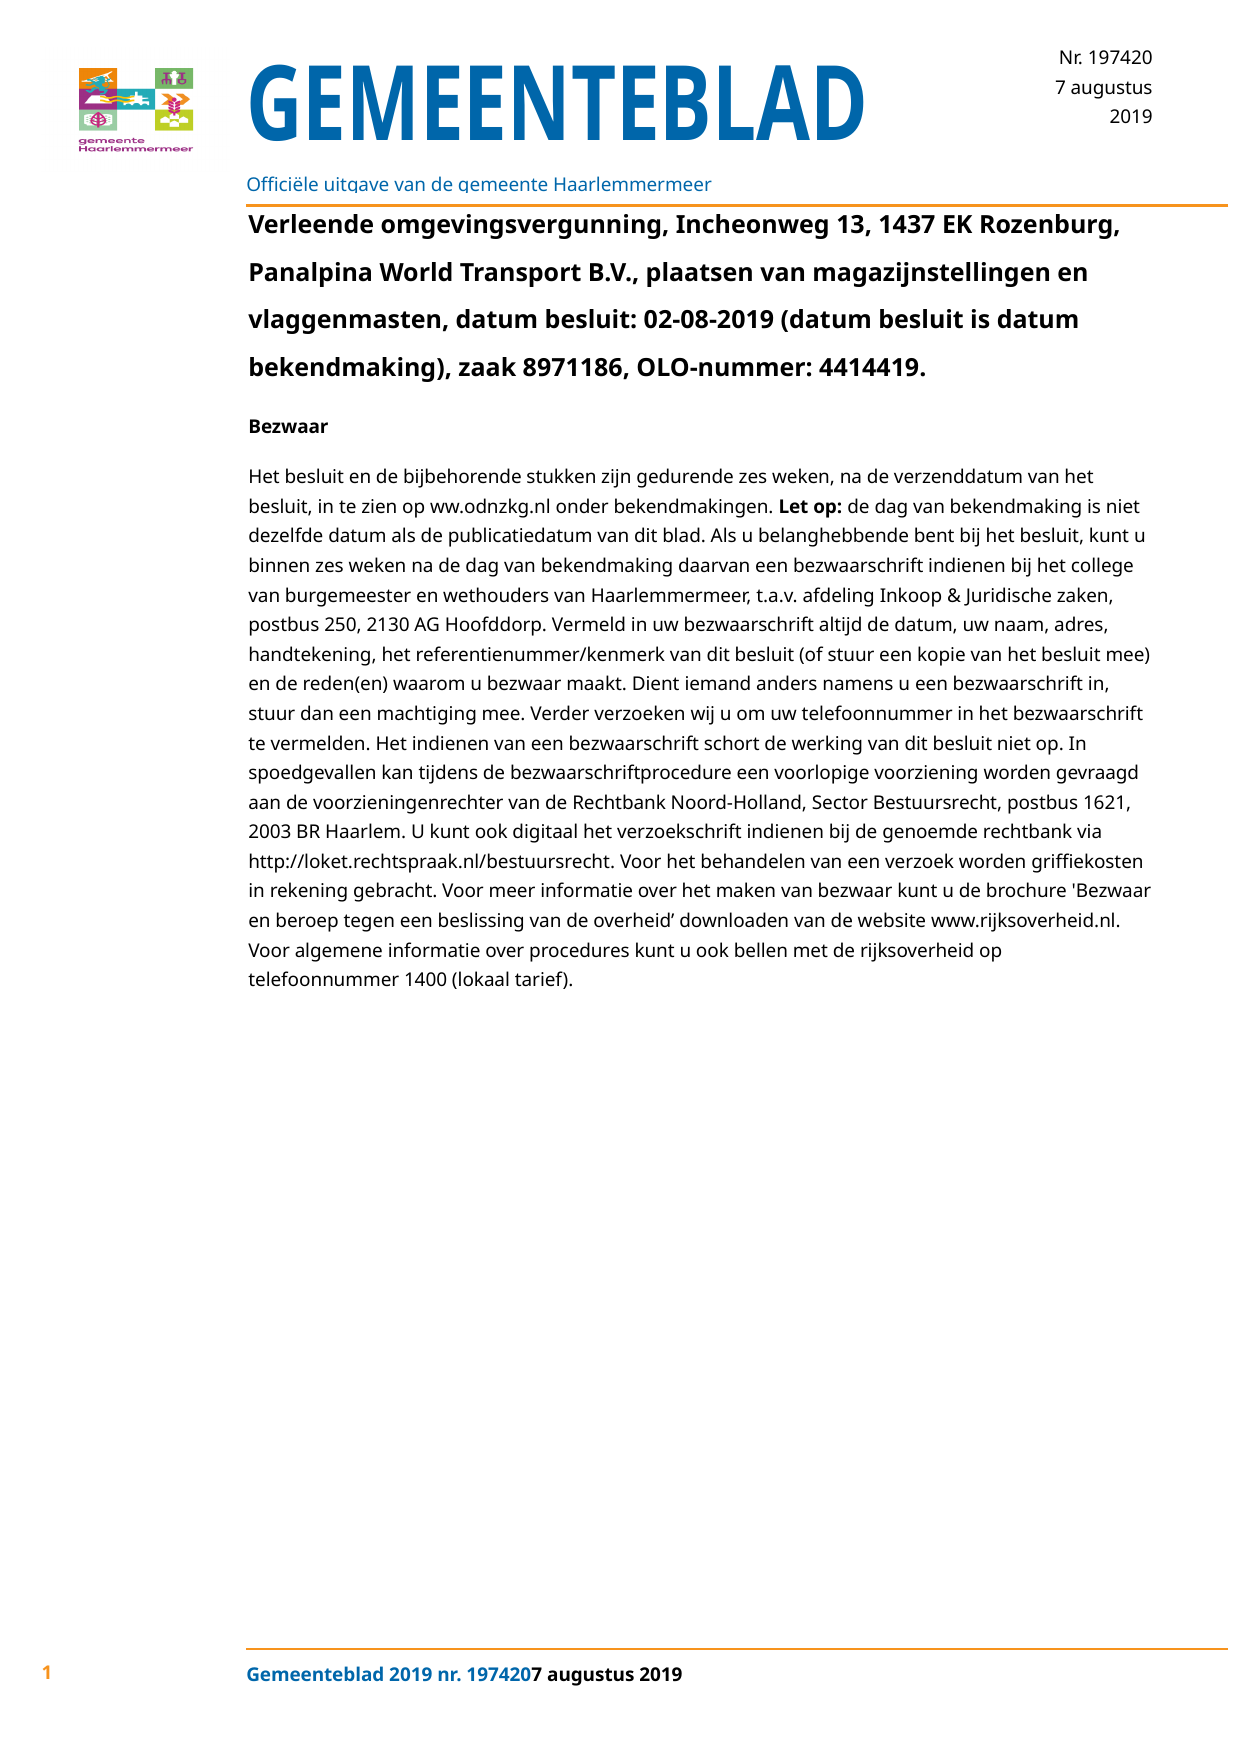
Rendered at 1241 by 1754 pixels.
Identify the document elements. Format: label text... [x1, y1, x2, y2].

text Verleende omgevingsvergunning, Incheonweg 13, 1437 EK Rozenburg, Panalpina World Transport B.V., plaatsen van magazijnstellingen en vlaggenmasten, datum besluit: 02-08-2019 (datum besluit is datum bekendmaking), zaak 8971186, OLO-nummer: 4414419. [248, 207, 1152, 384]
text Bezwaar [248, 413, 1152, 439]
text Het besluit en de bijbehorende stukken zijn gedurende zes weken, na de verzenddatum van het besluit, in te zien op ww.odnzkg.nl onder bekendmakingen. Let op: de dag van bekendmaking is niet dezelfde datum als de publicatiedatum van dit blad. Als u belanghebbende bent bij het besluit, kunt u binnen zes weken na de dag van bekendmaking daarvan een bezwaarschrift indienen bij het college van burgemeester en wethouders van Haarlemmermeer, t.a.v. afdeling Inkoop & Juridische zaken, postbus 250, 2130 AG Hoofddorp. Vermeld in uw bezwaarschrift altijd de datum, uw naam, adres, handtekening, het referentienummer/kenmerk van dit besluit (of stuur een kopie van het besluit mee) en de reden(en) waarom u bezwaar maakt. Dient iemand anders namens u een bezwaarschrift in, stuur dan een machtiging mee. Verder verzoeken wij u om uw telefoonnummer in het bezwaarschrift te vermelden. Het indienen van een bezwaarschrift schort de werking van dit besluit niet op. In spoedgevallen kan tijdens de bezwaarschriftprocedure een voorlopige voorziening worden gevraagd aan de voorzieningenrechter van de Rechtbank Noord-Holland, Sector Bestuursrecht, postbus 1621, 2003 BR Haarlem. U kunt ook digitaal het verzoekschrift indienen bij de genoemde rechtbank via http://loket.rechtspraak.nl/bestuursrecht. Voor het behandelen van een verzoek worden griffiekosten in rekening gebracht. Voor meer informatie over het maken van bezwaar kunt u de brochure 'Bezwaar en beroep tegen een beslissing van de overheid’ downloaden van de website www.rijksoverheid.nl. Voor algemene informatie over procedures kunt u ook bellen met de rijksoverheid op telefoonnummer 1400 (lokaal tarief). [248, 463, 1152, 992]
picture [41, 47, 231, 172]
